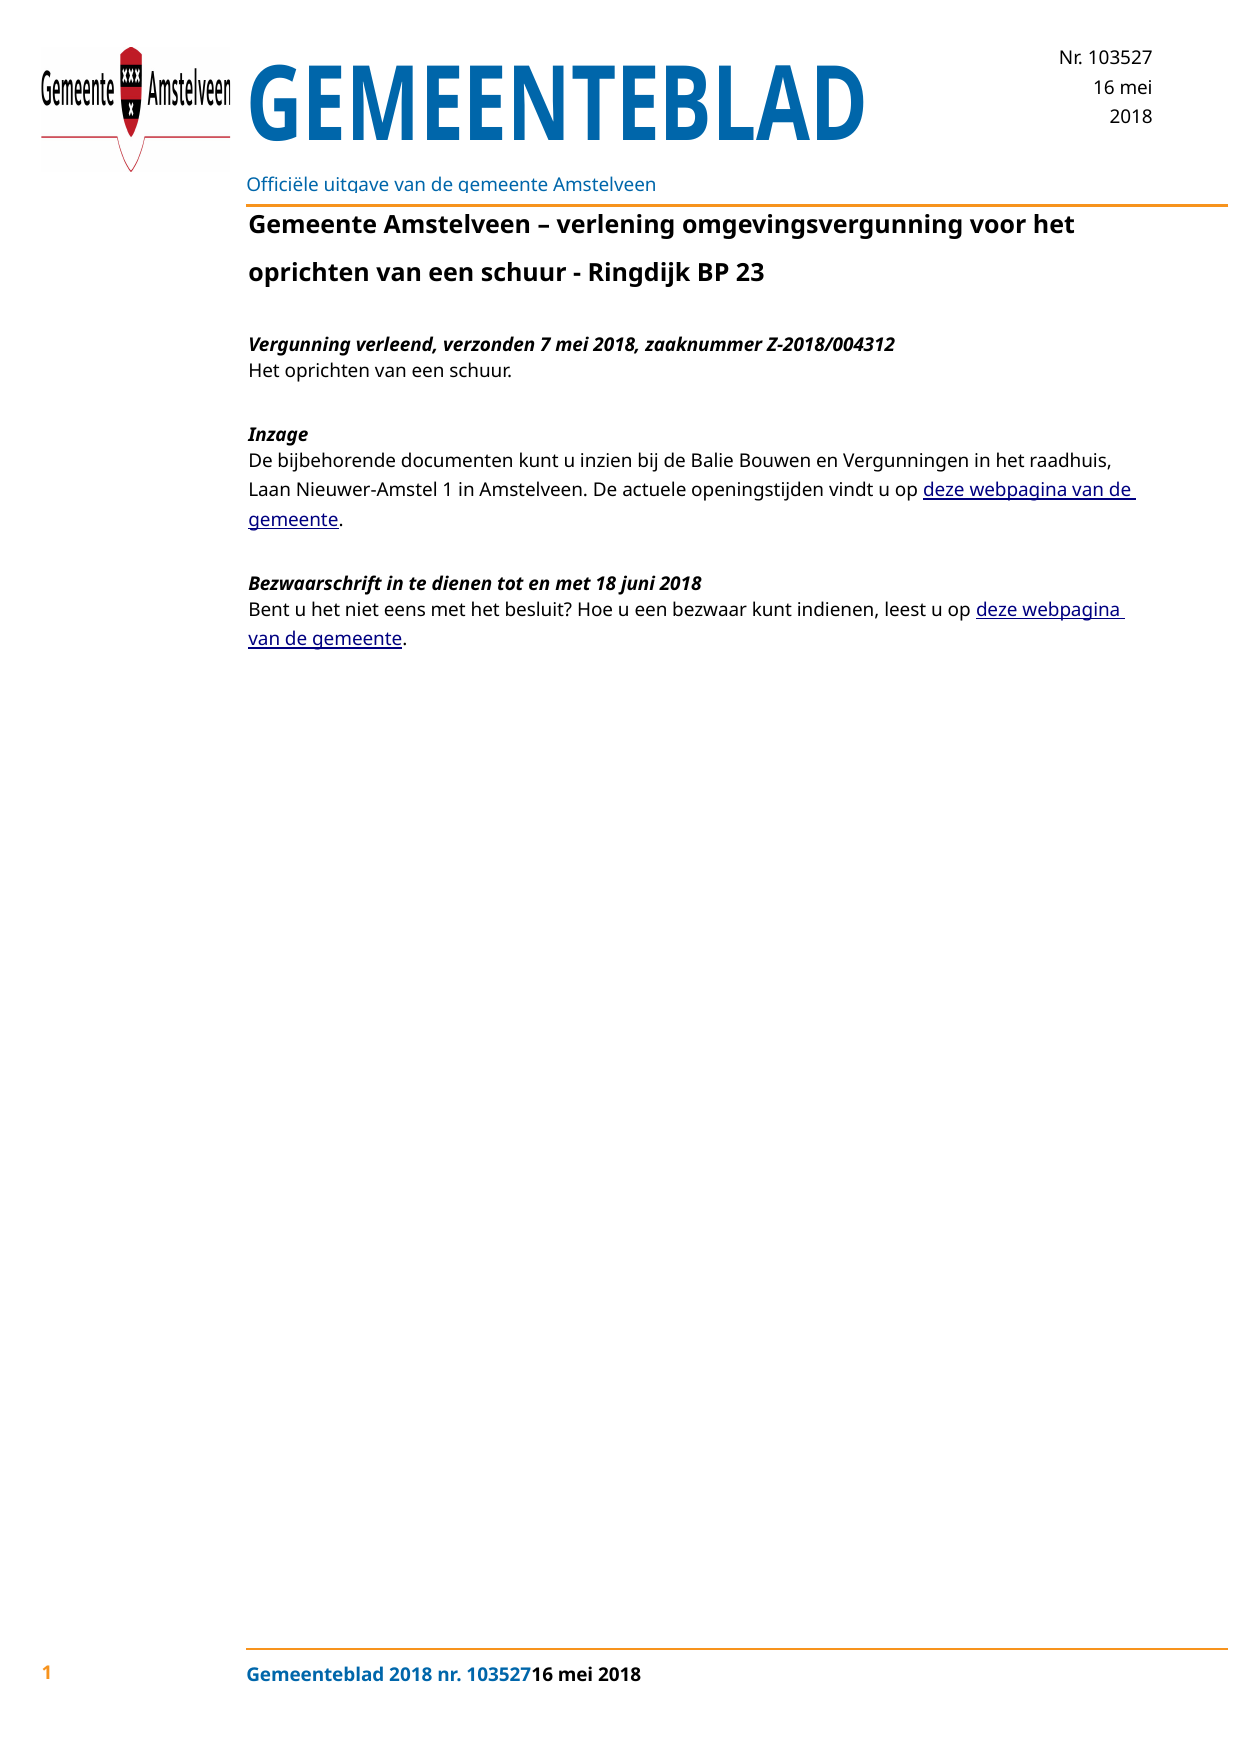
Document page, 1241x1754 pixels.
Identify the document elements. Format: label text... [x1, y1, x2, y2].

text Het oprichten van een schuur. [248, 357, 1152, 383]
text Bezwaarschrift in te dienen tot en met 18 juni 2018 [248, 570, 1152, 596]
text Gemeente Amstelveen – verlening omgevingsvergunning voor het oprichten van een schuur - Ringdijk BP 23 [248, 207, 1152, 288]
text Bent u het niet eens met het besluit? Hoe u een bezwaar kunt indienen, leest u op deze webpagina van de gemeente. [248, 596, 1152, 651]
text De bijbehorende documenten kunt u inzien bij de Balie Bouwen en Vergunningen in het raadhuis, Laan Nieuwer-Amstel 1 in Amstelveen. De actuele openingstijden vindt u op deze webpagina van de gemeente. [248, 447, 1152, 532]
picture [41, 47, 231, 172]
text Vergunning verleend, verzonden 7 mei 2018, zaaknummer Z-2018/004312 [248, 331, 1152, 357]
text Inzage [248, 421, 1152, 447]
